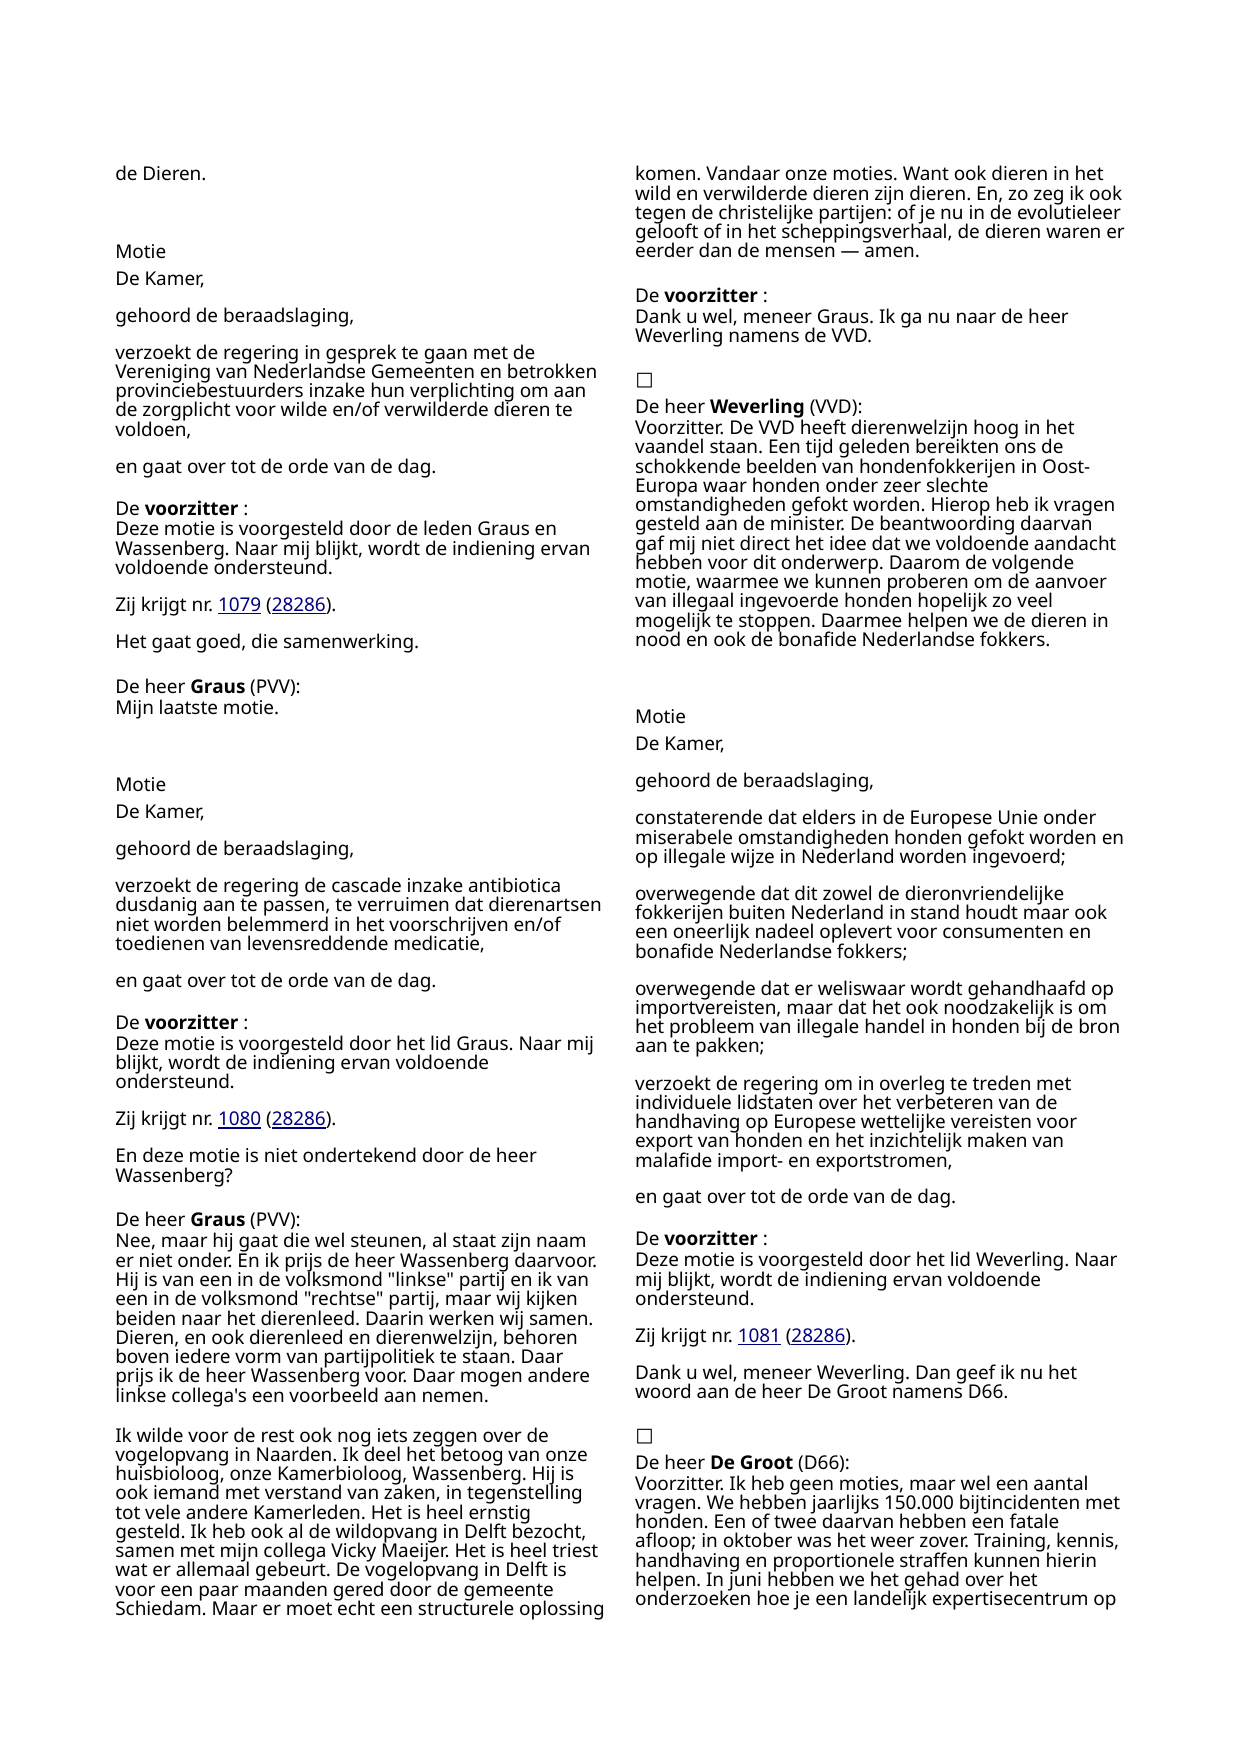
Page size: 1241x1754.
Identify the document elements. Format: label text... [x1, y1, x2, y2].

text Voorzitter. De VVD heeft dierenwelzijn hoog in het vaandel staan. Een tijd geleden bereikten ons de schokkende beelden van hondenfokkerijen in Oost-Europa waar honden onder zeer slechte omstandigheden gefokt worden. Hierop heb ik vragen gesteld aan de minister. De beantwoording daarvan gaf mij niet direct het idee dat we voldoende aandacht hebben voor dit onderwerp. Daarom de volgende motie, waarmee we kunnen proberen om de aanvoer van illegaal ingevoerde honden hopelijk zo veel mogelijk te stoppen. Daarmee helpen we de dieren in nood en ook de bonafide Nederlandse fokkers. [635, 419, 1125, 650]
text en gaat over tot de orde van de dag. [115, 972, 605, 991]
text Motie [115, 238, 605, 264]
text De voorzitter : [115, 1009, 605, 1035]
text De heer Graus (PVV): [115, 673, 605, 699]
text De Kamer, [635, 735, 1125, 755]
text Zij krijgt nr. 1081 (28286). [635, 1327, 1125, 1346]
text Motie [635, 704, 1125, 729]
text verzoekt de regering in gesprek te gaan met de Vereniging van Nederlandse Gemeenten en betrokken provinciebestuurders inzake hun verplichting om aan de zorgplicht voor wilde en/of verwilderde dieren te voldoen, [115, 344, 605, 440]
text Ik wilde voor de rest ook nog iets zeggen over de vogelopvang in Naarden. Ik deel het betoog van onze huisbioloog, onze Kamerbioloog, Wassenberg. Hij is ook iemand met verstand van zaken, in tegenstelling tot vele andere Kamerleden. Het is heel ernstig gesteld. Ik heb ook al de wildopvang in Delft bezocht, samen met mijn collega Vicky Maeijer. Het is heel triest wat er allemaal gebeurt. De vogelopvang in Delft is voor een paar maanden gered door de gemeente Schiedam. Maar er moet echt een structurele oplossing [115, 1427, 605, 1619]
text De voorzitter : [635, 1226, 1125, 1251]
text De heer Weverling (VVD): [635, 393, 1125, 419]
text De Kamer, [115, 803, 605, 822]
text Het gaat goed, die samenwerking. [115, 633, 605, 652]
text en gaat over tot de orde van de dag. [115, 458, 605, 477]
text De voorzitter : [115, 495, 605, 520]
text Nee, maar hij gaat die wel steunen, al staat zijn naam er niet onder. En ik prijs de heer Wassenberg daarvoor. Hij is van een in de volksmond "linkse" partij en ik van een in de volksmond "rechtse" partij, maar wij kijken beiden naar het dierenleed. Daarin werken wij samen. Dieren, en ook dierenleed en dierenwelzijn, behoren boven iedere vorm van partijpolitiek te staan. Daar prijs ik de heer Wassenberg voor. Daar mogen andere linkse collega's een voorbeeld aan nemen. [115, 1232, 605, 1406]
text Zij krijgt nr. 1080 (28286). [115, 1110, 605, 1129]
text en gaat over tot de orde van de dag. [635, 1188, 1125, 1208]
text Deze motie is voorgesteld door de leden Graus en Wassenberg. Naar mij blijkt, wordt de indiening ervan voldoende ondersteund. [115, 520, 605, 578]
text de Dieren. [115, 165, 605, 184]
text De heer De Groot (D66): [635, 1449, 1125, 1475]
text verzoekt de regering om in overleg te treden met individuele lidstaten over het verbeteren van de handhaving op Europese wettelijke vereisten voor export van honden en het inzichtelijk maken van malafide import- en exportstromen, [635, 1074, 1125, 1171]
text En deze motie is niet ondertekend door de heer Wassenberg? [115, 1147, 605, 1186]
text gehoord de beraadslaging, [115, 840, 605, 859]
text Deze motie is voorgesteld door het lid Graus. Naar mij blijkt, wordt de indiening ervan voldoende ondersteund. [115, 1035, 605, 1092]
text Voorzitter. Ik heb geen moties, maar wel een aantal vragen. We hebben jaarlijks 150.000 bijtincidenten met honden. Een of twee daarvan hebben een fatale afloop; in oktober was het weer zover. Training, kennis, handhaving en proportionele straffen kunnen hierin helpen. In juni hebben we het gehad over het onderzoeken hoe je een landelijk expertisecentrum op [635, 1475, 1125, 1609]
text Motie [115, 772, 605, 797]
text constaterende dat elders in de Europese Unie onder miserabele omstandigheden honden gefokt worden en op illegale wijze in Nederland worden ingevoerd; [635, 809, 1125, 867]
text komen. Vandaar onze moties. Want ook dieren in het wild en verwilderde dieren zijn dieren. En, zo zeg ik ook tegen de christelijke partijen: of je nu in de evolutieleer gelooft of in het scheppingsverhaal, de dieren waren er eerder dan de mensen — amen. [635, 165, 1125, 262]
text verzoekt de regering de cascade inzake antibiotica dusdanig aan te passen, te verruimen dat dierenartsen niet worden belemmerd in het voorschrijven en/of toedienen van levensreddende medicatie, [115, 877, 605, 954]
text Dank u wel, meneer Graus. Ik ga nu naar de heer Weverling namens de VVD. [635, 308, 1125, 347]
text Mijn laatste motie. [115, 699, 605, 718]
text De Kamer, [115, 270, 605, 289]
text ⬜ [635, 368, 1125, 393]
text Deze motie is voorgesteld door het lid Weverling. Naar mij blijkt, wordt de indiening ervan voldoende ondersteund. [635, 1251, 1125, 1309]
text gehoord de beraadslaging, [635, 772, 1125, 792]
text De voorzitter : [635, 282, 1125, 308]
text gehoord de beraadslaging, [115, 307, 605, 326]
text Dank u wel, meneer Weverling. Dan geef ik nu het woord aan de heer De Groot namens D66. [635, 1364, 1125, 1402]
text overwegende dat er weliswaar wordt gehandhaafd op importvereisten, maar dat het ook noodzakelijk is om het probleem van illegale handel in honden bij de bron aan te pakken; [635, 980, 1125, 1057]
text De heer Graus (PVV): [115, 1207, 605, 1232]
text overwegende dat dit zowel de dieronvriendelijke fokkerijen buiten Nederland in stand houdt maar ook een oneerlijk nadeel oplevert voor consumenten en bonafide Nederlandse fokkers; [635, 885, 1125, 962]
text ⬜ [635, 1423, 1125, 1449]
text Zij krijgt nr. 1079 (28286). [115, 596, 605, 615]
